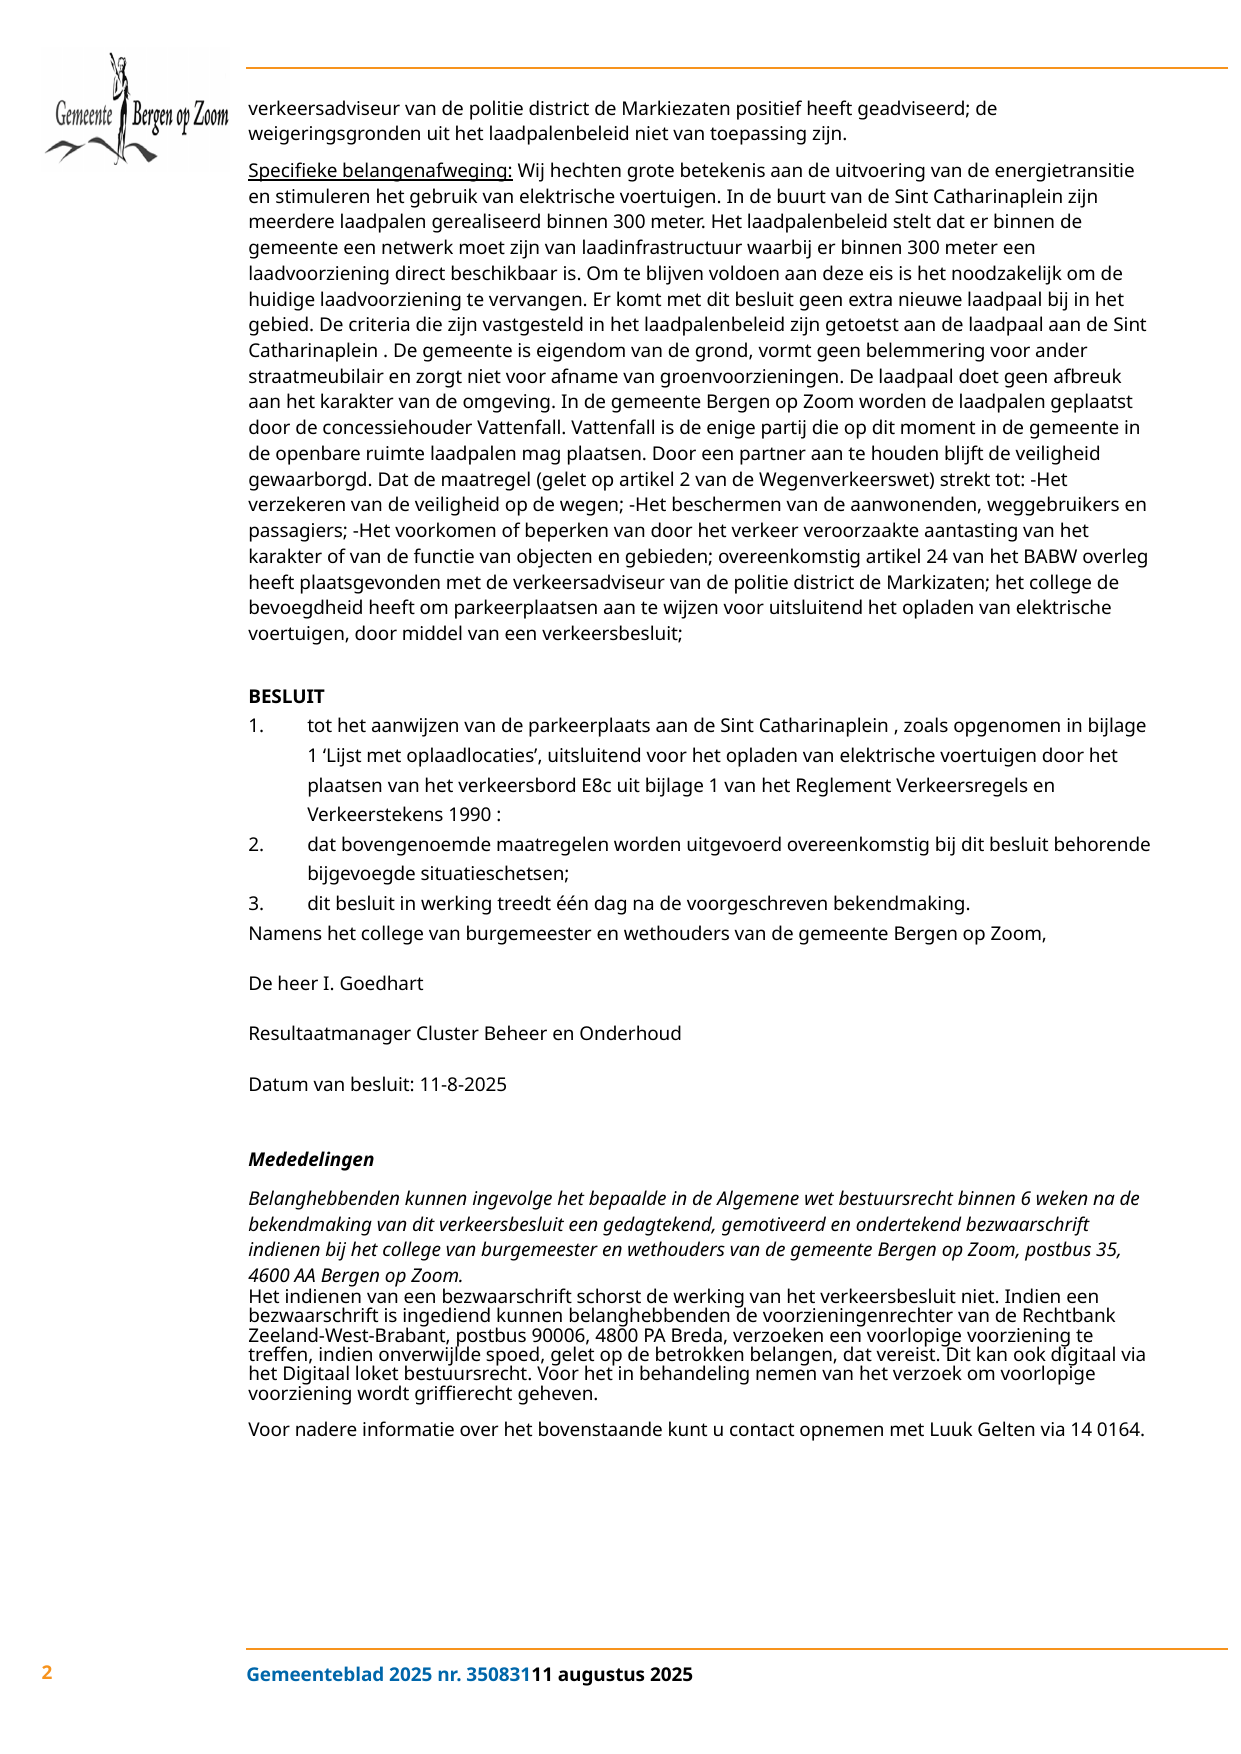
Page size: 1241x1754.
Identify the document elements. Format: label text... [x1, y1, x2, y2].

text De heer I. Goedhart [248, 970, 1152, 996]
text Namens het college van burgemeester en wethouders van de gemeente Bergen op Zoom, [248, 920, 1152, 945]
text Specifieke belangenafweging: Wij hechten grote betekenis aan de uitvoering van de energietransitie en stimuleren het gebruik van elektrische voertuigen. In de buurt van de Sint Catharinaplein zijn meerdere laadpalen gerealiseerd binnen 300 meter. Het laadpalenbeleid stelt dat er binnen de gemeente een netwerk moet zijn van laadinfrastructuur waarbij er binnen 300 meter een laadvoorziening direct beschikbaar is. Om te blijven voldoen aan deze eis is het noodzakelijk om de huidige laadvoorziening te vervangen. Er komt met dit besluit geen extra nieuwe laadpaal bij in het gebied. De criteria die zijn vastgesteld in het laadpalenbeleid zijn getoetst aan de laadpaal aan de Sint Catharinaplein . De gemeente is eigendom van de grond, vormt geen belemmering voor ander straatmeubilair en zorgt niet voor afname van groenvoorzieningen. De laadpaal doet geen afbreuk aan het karakter van de omgeving. In de gemeente Bergen op Zoom worden de laadpalen geplaatst door de concessiehouder Vattenfall. Vattenfall is de enige partij die op dit moment in de gemeente in de openbare ruimte laadpalen mag plaatsen. Door een partner aan te houden blijft de veiligheid gewaarborgd. Dat de maatregel (gelet op artikel 2 van de Wegenverkeerswet) strekt tot: -Het verzekeren van de veiligheid op de wegen; -Het beschermen van de aanwonenden, weggebruikers en passagiers; -Het voorkomen of beperken van door het verkeer veroorzaakte aantasting van het karakter of van de functie van objecten en gebieden; overeenkomstig artikel 24 van het BABW overleg heeft plaatsgevonden met de verkeersadviseur van de politie district de Markizaten; het college de bevoegdheid heeft om parkeerplaatsen aan te wijzen voor uitsluitend het opladen van elektrische voertuigen, door middel van een verkeersbesluit; [248, 157, 1152, 646]
text Belanghebbenden kunnen ingevolge het bepaalde in de Algemene wet bestuursrecht binnen 6 weken na de bekendmaking van dit verkeersbesluit een gedagtekend, gemotiveerd en ondertekend bezwaarschrift indienen bij het college van burgemeester en wethouders van de gemeente Bergen op Zoom, postbus 35, 4600 AA Bergen op Zoom. [248, 1185, 1152, 1288]
list dit besluit in werking treedt één dag na de voorgeschreven bekendmaking. [248, 890, 1152, 916]
text verkeersadviseur van de politie district de Markiezaten positief heeft geadviseerd; de weigeringsgronden uit het laadpalenbeleid niet van toepassing zijn. [248, 95, 1152, 146]
text BESLUIT [248, 683, 1152, 709]
text Het indienen van een bezwaarschrift schorst de werking van het verkeersbesluit niet. Indien een bezwaarschrift is ingediend kunnen belanghebbenden de voorzieningenrechter van de Rechtbank Zeeland-West-Brabant, postbus 90006, 4800 PA Breda, verzoeken een voorlopige voorziening te treffen, indien onverwijlde spoed, gelet op de betrokken belangen, dat vereist. Dit kan ook digitaal via het Digitaal loket bestuursrecht. Voor het in behandeling nemen van het verzoek om voorlopige voorziening wordt griffierecht geheven. [248, 1288, 1152, 1404]
text Resultaatmanager Cluster Beheer en Onderhoud [248, 1021, 1152, 1046]
picture [41, 47, 231, 172]
list tot het aanwijzen van de parkeerplaats aan de Sint Catharinaplein , zoals opgenomen in bijlage 1 ‘Lijst met oplaadlocaties’, uitsluitend voor het opladen van elektrische voertuigen door het plaatsen van het verkeersbord E8c uit bijlage 1 van het Reglement Verkeersregels en Verkeerstekens 1990 : [248, 713, 1152, 827]
list dat bovengenoemde maatregelen worden uitgevoerd overeenkomstig bij dit besluit behorende bijgevoegde situatieschetsen; [248, 831, 1152, 886]
text Mededelingen [248, 1146, 1152, 1172]
text Datum van besluit: 11-8-2025 [248, 1071, 1152, 1097]
text Voor nadere informatie over het bovenstaande kunt u contact opnemen met Luuk Gelten via 14 0164. [248, 1421, 1152, 1441]
